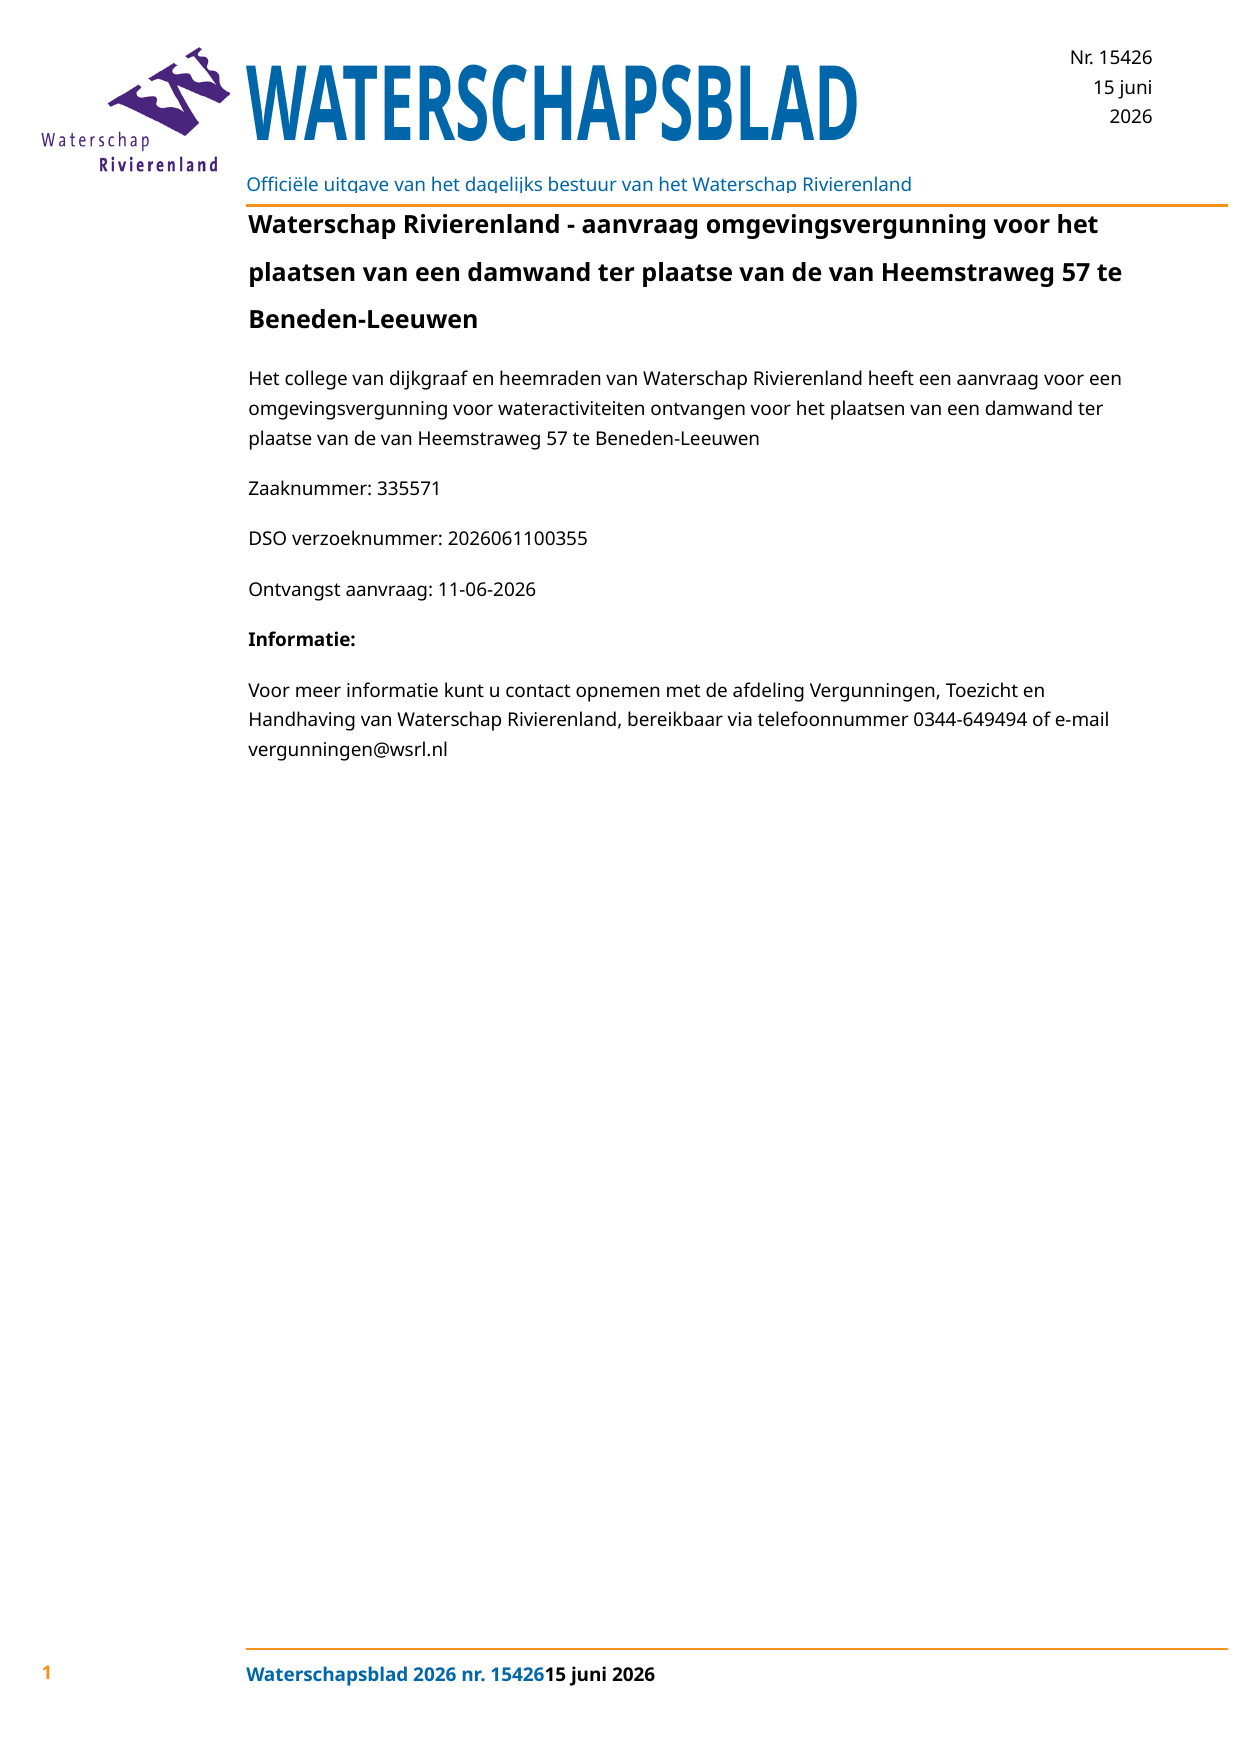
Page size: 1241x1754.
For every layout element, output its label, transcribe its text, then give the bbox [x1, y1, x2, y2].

picture [41, 47, 231, 172]
text Zaaknummer: 335571 [248, 475, 1152, 501]
text Ontvangst aanvraag: 11-06-2026 [248, 576, 1152, 602]
text Voor meer informatie kunt u contact opnemen met de afdeling Vergunningen, Toezicht en Handhaving van Waterschap Rivierenland, bereikbaar via telefoonnummer 0344-649494 of e-mail vergunningen@wsrl.nl [248, 677, 1152, 762]
text Informatie: [248, 626, 1152, 652]
text Het college van dijkgraaf en heemraden van Waterschap Rivierenland heeft een aanvraag voor een omgevingsvergunning voor wateractiviteiten ontvangen voor het plaatsen van een damwand ter plaatse van de van Heemstraweg 57 te Beneden-Leeuwen [248, 366, 1152, 450]
text Waterschap Rivierenland - aanvraag omgevingsvergunning voor het plaatsen van een damwand ter plaatse van de van Heemstraweg 57 te Beneden-Leeuwen [248, 207, 1152, 336]
text DSO verzoeknummer: 2026061100355 [248, 526, 1152, 551]
